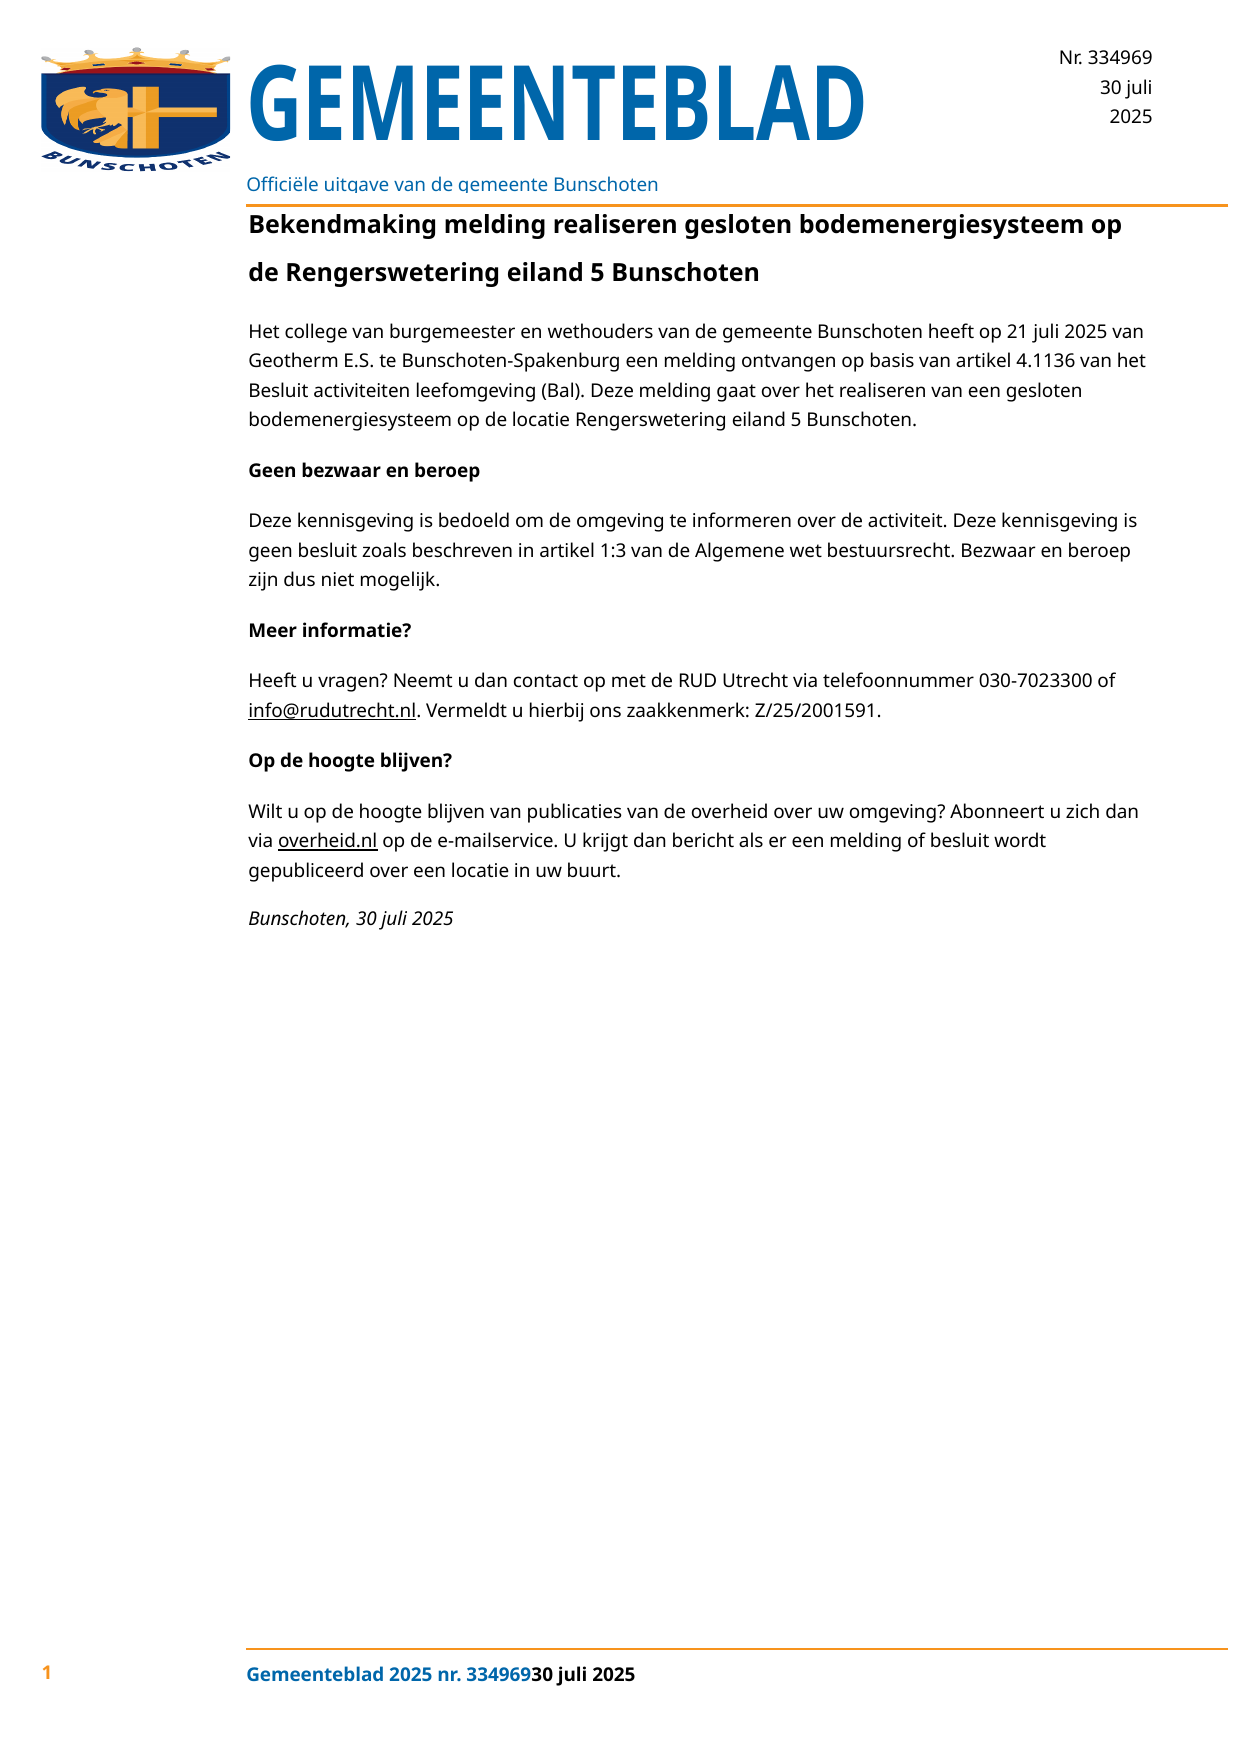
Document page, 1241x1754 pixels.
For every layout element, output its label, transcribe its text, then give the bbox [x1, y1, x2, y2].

picture [41, 47, 231, 172]
text Bekendmaking melding realiseren gesloten bodemenergiesysteem op de Rengerswetering eiland 5 Bunschoten [248, 207, 1152, 288]
text Deze kennisgeving is bedoeld om de omgeving te informeren over de activiteit. Deze kennisgeving is geen besluit zoals beschreven in artikel 1:3 van de Algemene wet bestuursrecht. Bezwaar en beroep zijn dus niet mogelijk. [248, 507, 1152, 592]
text Heeft u vragen? Neemt u dan contact op met de RUD Utrecht via telefoonnummer 030-7023300 of info@rudutrecht.nl. Vermeldt u hierbij ons zaakkenmerk: Z/25/2001591. [248, 667, 1152, 723]
text Wilt u op de hoogte blijven van publicaties van de overheid over uw omgeving? Abonneert u zich dan via overheid.nl op de e-mailservice. U krijgt dan bericht als er een melding of besluit wordt gepubliceerd over een locatie in uw buurt. [248, 798, 1152, 883]
text Meer informatie? [248, 617, 1152, 643]
text Het college van burgemeester en wethouders van de gemeente Bunschoten heeft op 21 juli 2025 van Geotherm E.S. te Bunschoten-Spakenburg een melding ontvangen op basis van artikel 4.1136 van het Besluit activiteiten leefomgeving (Bal). Deze melding gaat over het realiseren van een gesloten bodemenergiesysteem op de locatie Rengerswetering eiland 5 Bunschoten. [248, 318, 1152, 432]
text Bunschoten, 30 juli 2025 [248, 905, 1152, 931]
text Geen bezwaar en beroep [248, 457, 1152, 483]
text Op de hoogte blijven? [248, 747, 1152, 773]
